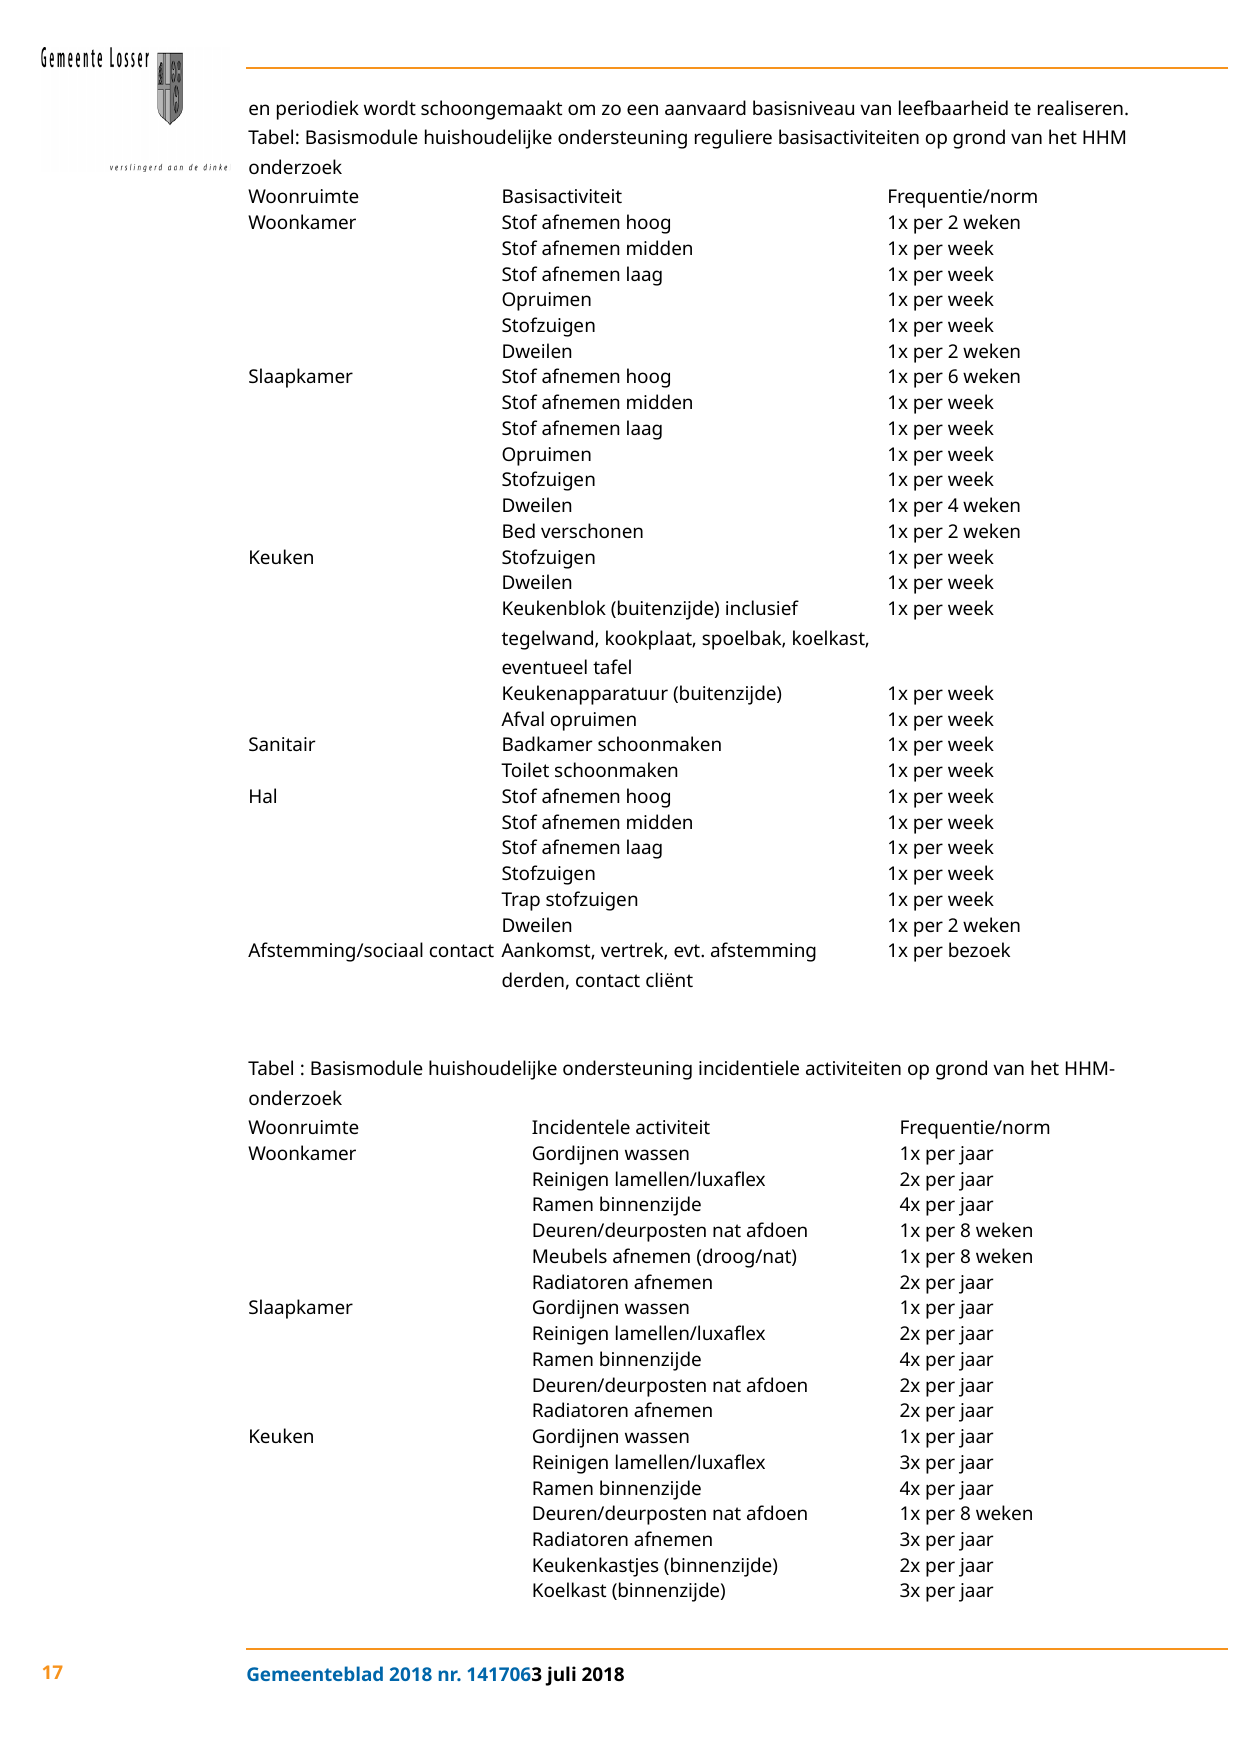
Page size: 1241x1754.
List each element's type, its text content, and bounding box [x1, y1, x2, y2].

table_cell 1x per week [887, 595, 1152, 680]
table_cell [248, 1578, 532, 1603]
table_cell Ramen binnenzijde [532, 1475, 899, 1500]
table_cell 1x per week [887, 732, 1152, 757]
table_cell 2x per jaar [899, 1398, 1152, 1423]
table_cell Stofzuigen [501, 312, 887, 338]
table_cell Aankomst, vertrek, evt. afstemming derden, contact cliënt [501, 938, 887, 993]
table_cell [248, 338, 501, 364]
table_cell 2x per jaar [899, 1372, 1152, 1397]
table_cell 1x per bezoek [887, 938, 1152, 993]
table_cell Stof afnemen laag [501, 835, 887, 860]
table_cell Slaapkamer [248, 364, 501, 389]
table_cell Gordijnen wassen [532, 1295, 899, 1320]
table_cell [248, 595, 501, 680]
table_cell [248, 1552, 532, 1578]
table_cell Afval opruimen [501, 706, 887, 732]
table_cell 1x per week [887, 261, 1152, 287]
table_cell Ramen binnenzijde [532, 1192, 899, 1217]
table_cell Stof afnemen midden [501, 809, 887, 834]
table_cell Opruimen [501, 441, 887, 467]
table_cell 4x per jaar [899, 1475, 1152, 1500]
table_cell 2x per jaar [899, 1552, 1152, 1578]
table_cell 1x per week [887, 312, 1152, 338]
table_cell 1x per 2 weken [887, 518, 1152, 544]
text Tabel : Basismodule huishoudelijke ondersteuning incidentiele activiteiten op grond van het HHM- onderzoek [248, 1055, 1152, 1111]
table_cell [248, 886, 501, 912]
table_cell [248, 312, 501, 338]
table_cell [248, 1269, 532, 1294]
table_cell Hal [248, 783, 501, 809]
table_cell [248, 860, 501, 886]
table_cell Deuren/deurposten nat afdoen [532, 1218, 899, 1243]
table_cell Meubels afnemen (droog/nat) [532, 1243, 899, 1269]
table_cell 1x per week [887, 706, 1152, 732]
table_cell 1x per jaar [899, 1295, 1152, 1320]
table_cell Stof afnemen hoog [501, 209, 887, 235]
table_cell Keukenkastjes (binnenzijde) [532, 1552, 899, 1578]
table_cell Woonkamer [248, 209, 501, 235]
table_cell [248, 809, 501, 834]
table_cell 4x per jaar [899, 1346, 1152, 1372]
table_cell [248, 518, 501, 544]
table_cell Stof afnemen hoog [501, 364, 887, 389]
table_cell 1x per 8 weken [899, 1243, 1152, 1269]
table_cell 3x per jaar [899, 1578, 1152, 1603]
table_cell 1x per week [887, 886, 1152, 912]
table_cell Bed verschonen [501, 518, 887, 544]
table_cell 1x per 8 weken [899, 1500, 1152, 1526]
table_cell Koelkast (binnenzijde) [532, 1578, 899, 1603]
table_cell 1x per week [887, 758, 1152, 783]
table_cell 1x per 8 weken [899, 1218, 1152, 1243]
text Tabel: Basismodule huishoudelijke ondersteuning reguliere basisactiviteiten op grond van het HHM onderzoek [248, 124, 1152, 180]
table_cell [248, 570, 501, 595]
table_cell [248, 706, 501, 732]
table_cell [248, 467, 501, 492]
table_cell Radiatoren afnemen [532, 1526, 899, 1552]
table_cell [248, 235, 501, 261]
table_cell 1x per week [887, 680, 1152, 706]
table_cell 1x per week [887, 415, 1152, 441]
table_cell [248, 1346, 532, 1372]
table_cell Stof afnemen laag [501, 415, 887, 441]
table_cell Gordijnen wassen [532, 1140, 899, 1166]
table_cell 4x per jaar [899, 1192, 1152, 1217]
table_cell Afstemming/sociaal contact [248, 938, 501, 993]
table_cell 1x per week [887, 570, 1152, 595]
picture [41, 47, 231, 172]
table_cell 3x per jaar [899, 1526, 1152, 1552]
text en periodiek wordt schoongemaakt om zo een aanvaard basisniveau van leefbaarheid te realiseren. [248, 95, 1152, 121]
table_cell 1x per week [887, 235, 1152, 261]
table_cell [248, 1218, 532, 1243]
table_cell [248, 1372, 532, 1397]
table_cell Dweilen [501, 912, 887, 937]
table_cell Reinigen lamellen/luxaflex [532, 1449, 899, 1475]
table_cell 1x per week [887, 441, 1152, 467]
table_cell 1x per jaar [899, 1423, 1152, 1449]
table_cell Stofzuigen [501, 544, 887, 569]
table_cell 1x per week [887, 835, 1152, 860]
table_cell Keuken [248, 1423, 532, 1449]
table_cell [248, 1320, 532, 1346]
table_cell [248, 261, 501, 287]
table_cell [248, 1192, 532, 1217]
table_cell Gordijnen wassen [532, 1423, 899, 1449]
table_header Woonruimte [248, 184, 501, 209]
table_cell 1x per week [887, 860, 1152, 886]
table_cell 1x per week [887, 287, 1152, 312]
table_cell 1x per jaar [899, 1140, 1152, 1166]
table_cell 2x per jaar [899, 1269, 1152, 1294]
table_cell 1x per week [887, 467, 1152, 492]
table_cell Stofzuigen [501, 860, 887, 886]
table_cell Radiatoren afnemen [532, 1398, 899, 1423]
table_cell 1x per 2 weken [887, 338, 1152, 364]
table_cell 1x per week [887, 809, 1152, 834]
table_cell Keukenapparatuur (buitenzijde) [501, 680, 887, 706]
table_cell 1x per week [887, 390, 1152, 415]
table_cell [248, 441, 501, 467]
table_cell [248, 415, 501, 441]
table_cell Dweilen [501, 570, 887, 595]
table_cell [248, 912, 501, 937]
table_cell 1x per 2 weken [887, 209, 1152, 235]
table_cell Dweilen [501, 338, 887, 364]
table_cell 3x per jaar [899, 1449, 1152, 1475]
table_cell Deuren/deurposten nat afdoen [532, 1372, 899, 1397]
table_cell [248, 1526, 532, 1552]
table_cell 1x per week [887, 783, 1152, 809]
table_cell Stof afnemen midden [501, 390, 887, 415]
table_cell Reinigen lamellen/luxaflex [532, 1166, 899, 1192]
table_cell [248, 1243, 532, 1269]
table_cell Keukenblok (buitenzijde) inclusief tegelwand, kookplaat, spoelbak, koelkast, eventueel tafel [501, 595, 887, 680]
table_cell Woonkamer [248, 1140, 532, 1166]
table_cell 1x per 4 weken [887, 493, 1152, 518]
table_header Frequentie/norm [887, 184, 1152, 209]
table_cell Radiatoren afnemen [532, 1269, 899, 1294]
table_cell [248, 1398, 532, 1423]
table_cell Opruimen [501, 287, 887, 312]
table_cell 1x per week [887, 544, 1152, 569]
table_header Woonruimte [248, 1115, 532, 1140]
table_cell Stof afnemen hoog [501, 783, 887, 809]
table_header Incidentele activiteit [532, 1115, 899, 1140]
table_cell Trap stofzuigen [501, 886, 887, 912]
table_cell Ramen binnenzijde [532, 1346, 899, 1372]
table_cell Dweilen [501, 493, 887, 518]
table_cell Toilet schoonmaken [501, 758, 887, 783]
table_cell Sanitair [248, 732, 501, 757]
table_cell 1x per 2 weken [887, 912, 1152, 937]
table_cell [248, 493, 501, 518]
table_cell Reinigen lamellen/luxaflex [532, 1320, 899, 1346]
table_header Basisactiviteit [501, 184, 887, 209]
table_cell [248, 835, 501, 860]
table_cell [248, 287, 501, 312]
table_cell [248, 1166, 532, 1192]
table_cell Stofzuigen [501, 467, 887, 492]
table_cell 1x per 6 weken [887, 364, 1152, 389]
table_cell 2x per jaar [899, 1320, 1152, 1346]
table_cell Deuren/deurposten nat afdoen [532, 1500, 899, 1526]
table_cell [248, 1475, 532, 1500]
table_cell Slaapkamer [248, 1295, 532, 1320]
table_cell Keuken [248, 544, 501, 569]
table_cell Badkamer schoonmaken [501, 732, 887, 757]
table_cell 2x per jaar [899, 1166, 1152, 1192]
table_cell Stof afnemen midden [501, 235, 887, 261]
table_header Frequentie/norm [899, 1115, 1152, 1140]
table_cell [248, 680, 501, 706]
table_cell [248, 1449, 532, 1475]
table_cell Stof afnemen laag [501, 261, 887, 287]
table_cell [248, 758, 501, 783]
table_cell [248, 390, 501, 415]
table_cell [248, 1500, 532, 1526]
